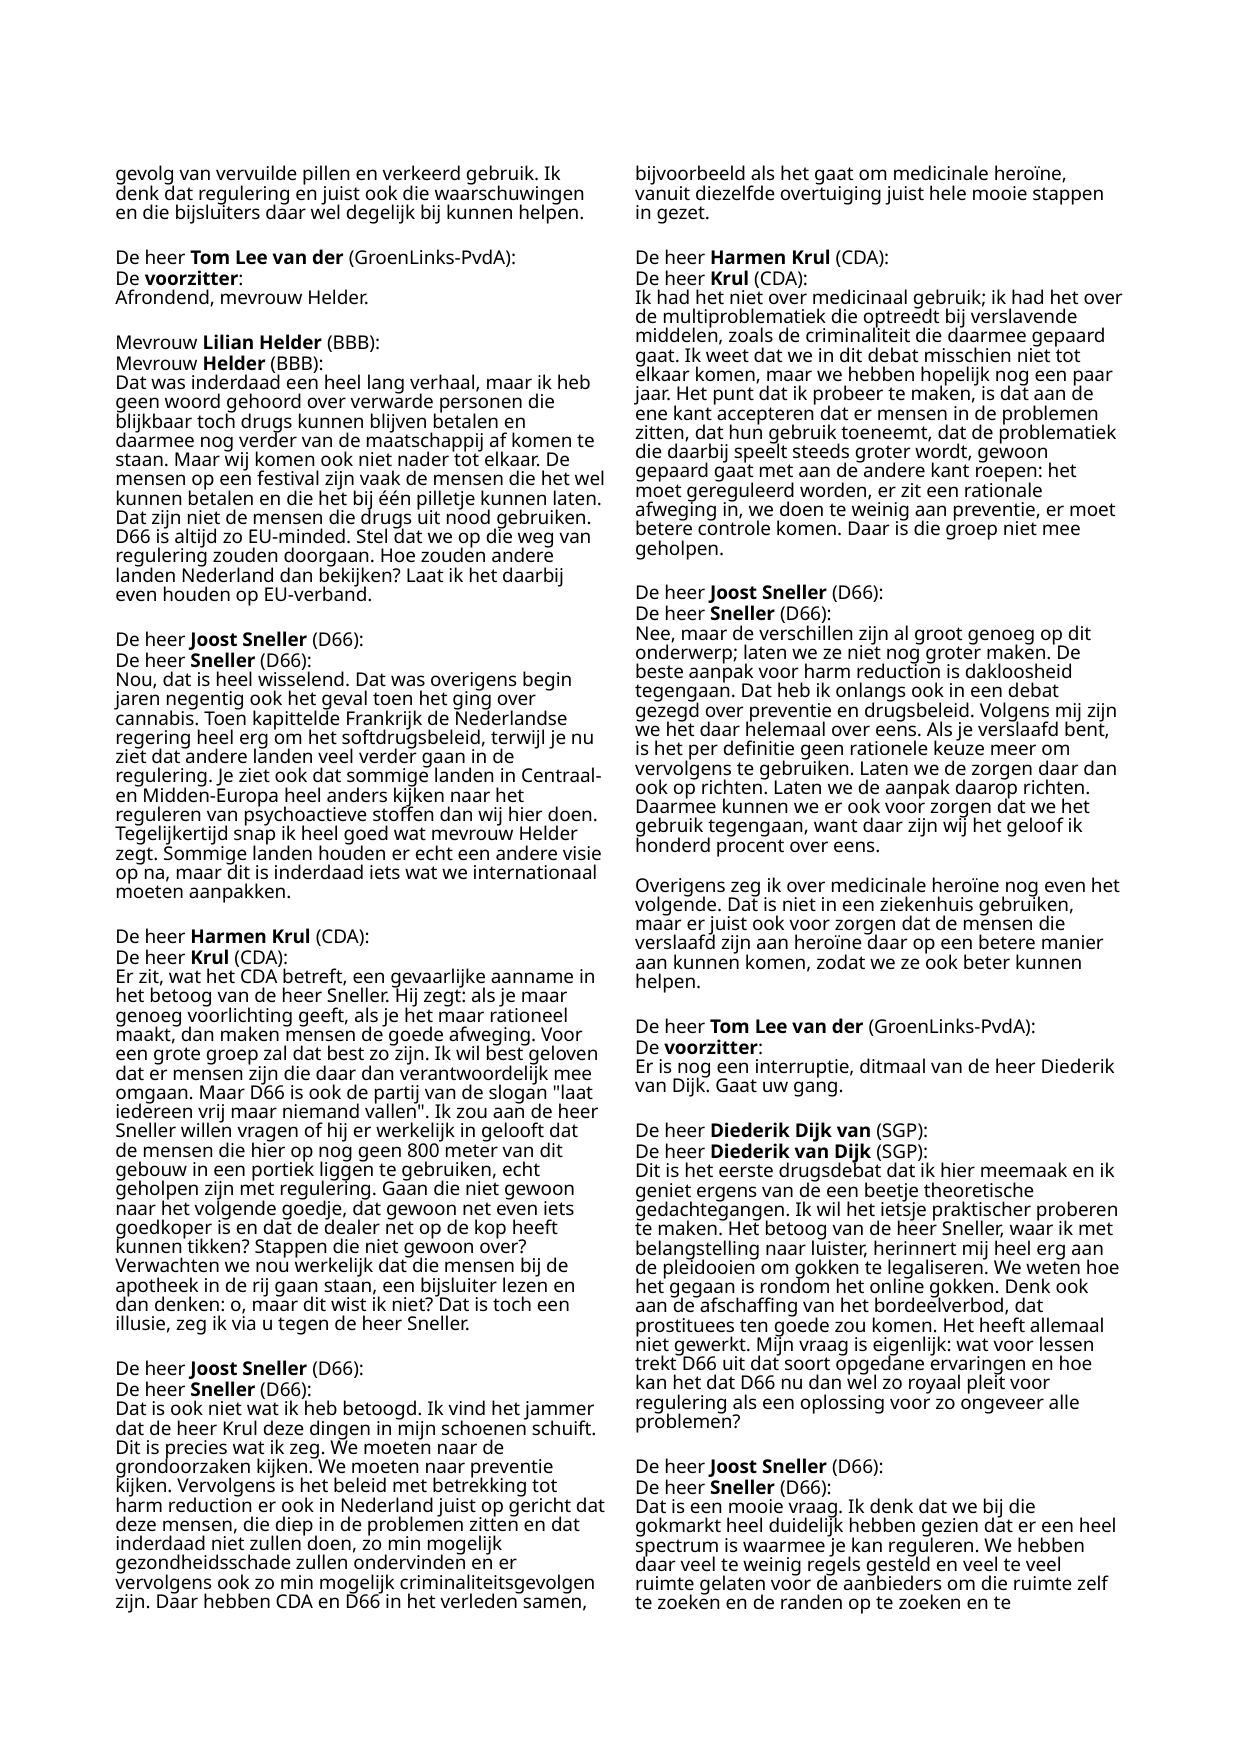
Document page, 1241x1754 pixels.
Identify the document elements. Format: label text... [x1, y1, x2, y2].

text De voorzitter: [115, 270, 605, 289]
text Dit is het eerste drugsdebat dat ik hier meemaak en ik geniet ergens van de een beetje theoretische gedachtegangen. Ik wil het ietsje praktischer proberen te maken. Het betoog van de heer Sneller, waar ik met belangstelling naar luister, herinnert mij heel erg aan de pleidooien om gokken te legaliseren. We weten hoe het gegaan is rondom het online gokken. Denk ook aan de afschaffing van het bordeelverbod, dat prostituees ten goede zou komen. Het heeft allemaal niet gewerkt. Mijn vraag is eigenlijk: wat voor lessen trekt D66 uit dat soort opgedane ervaringen en hoe kan het dat D66 nu dan wel zo royaal pleit voor regulering als een oplossing voor zo ongeveer alle problemen? [635, 1162, 1125, 1432]
text De heer Joost Sneller (D66): [115, 1355, 605, 1381]
text De heer Diederik van Dijk (SGP): [635, 1143, 1125, 1162]
text De heer Sneller (D66): [635, 1479, 1125, 1498]
text Dat was inderdaad een heel lang verhaal, maar ik heb geen woord gehoord over verwarde personen die blijkbaar toch drugs kunnen blijven betalen en daarmee nog verder van de maatschappij af komen te staan. Maar wij komen ook niet nader tot elkaar. De mensen op een festival zijn vaak de mensen die het wel kunnen betalen en die het bij één pilletje kunnen laten. Dat zijn niet de mensen die drugs uit nood gebruiken. D66 is altijd zo EU-minded. Stel dat we op die weg van regulering zouden doorgaan. Hoe zouden andere landen Nederland dan bekijken? Laat ik het daarbij even houden op EU-verband. [115, 374, 605, 605]
text De heer Diederik Dijk van (SGP): [635, 1117, 1125, 1143]
text Mevrouw Helder (BBB): [115, 355, 605, 374]
text De heer Joost Sneller (D66): [635, 579, 1125, 605]
text Mevrouw Lilian Helder (BBB): [115, 329, 605, 355]
text Overigens zeg ik over medicinale heroïne nog even het volgende. Dat is niet in een ziekenhuis gebruiken, maar er juist ook voor zorgen dat de mensen die verslaafd zijn aan heroïne daar op een betere manier aan kunnen komen, zodat we ze ook beter kunnen helpen. [635, 877, 1125, 992]
text De heer Sneller (D66): [115, 652, 605, 671]
text De heer Sneller (D66): [115, 1381, 605, 1400]
text Nou, dat is heel wisselend. Dat was overigens begin jaren negentig ook het geval toen het ging over cannabis. Toen kapittelde Frankrijk de Nederlandse regering heel erg om het softdrugsbeleid, terwijl je nu ziet dat andere landen veel verder gaan in de regulering. Je ziet ook dat sommige landen in Centraal- en Midden-Europa heel anders kijken naar het reguleren van psychoactieve stoffen dan wij hier doen. Tegelijkertijd snap ik heel goed wat mevrouw Helder zegt. Sommige landen houden er echt een andere visie op na, maar dit is inderdaad iets wat we internationaal moeten aanpakken. [115, 671, 605, 902]
text Er is nog een interruptie, ditmaal van de heer Diederik van Dijk. Gaat uw gang. [635, 1058, 1125, 1097]
text De heer Krul (CDA): [635, 270, 1125, 289]
text Er zit, wat het CDA betreft, een gevaarlijke aanname in het betoog van de heer Sneller. Hij zegt: als je maar genoeg voorlichting geeft, als je het maar rationeel maakt, dan maken mensen de goede afweging. Voor een grote groep zal dat best zo zijn. Ik wil best geloven dat er mensen zijn die daar dan verantwoordelijk mee omgaan. Maar D66 is ook de partij van de slogan "laat iedereen vrij maar niemand vallen". Ik zou aan de heer Sneller willen vragen of hij er werkelijk in gelooft dat de mensen die hier op nog geen 800 meter van dit gebouw in een portiek liggen te gebruiken, echt geholpen zijn met regulering. Gaan die niet gewoon naar het volgende goedje, dat gewoon net even iets goedkoper is en dat de dealer net op de kop heeft kunnen tikken? Stappen die niet gewoon over? Verwachten we nou werkelijk dat die mensen bij de apotheek in de rij gaan staan, een bijsluiter lezen en dan denken: o, maar dit wist ik niet? Dat is toch een illusie, zeg ik via u tegen de heer Sneller. [115, 968, 605, 1334]
text Ik had het niet over medicinaal gebruik; ik had het over de multiproblematiek die optreedt bij verslavende middelen, zoals de criminaliteit die daarmee gepaard gaat. Ik weet dat we in dit debat misschien niet tot elkaar komen, maar we hebben hopelijk nog een paar jaar. Het punt dat ik probeer te maken, is dat aan de ene kant accepteren dat er mensen in de problemen zitten, dat hun gebruik toeneemt, dat de problematiek die daarbij speelt steeds groter wordt, gewoon gepaard gaat met aan de andere kant roepen: het moet gereguleerd worden, er zit een rationale afweging in, we doen te weinig aan preventie, er moet betere controle komen. Daar is die groep niet mee geholpen. [635, 289, 1125, 559]
text Afrondend, mevrouw Helder. [115, 289, 605, 308]
text De heer Tom Lee van der (GroenLinks-PvdA): [115, 244, 605, 270]
text De voorzitter: [635, 1039, 1125, 1058]
text De heer Sneller (D66): [635, 605, 1125, 624]
text Nee, maar de verschillen zijn al groot genoeg op dit onderwerp; laten we ze niet nog groter maken. De beste aanpak voor harm reduction is dakloosheid tegengaan. Dat heb ik onlangs ook in een debat gezegd over preventie en drugsbeleid. Volgens mij zijn we het daar helemaal over eens. Als je verslaafd bent, is het per definitie geen rationele keuze meer om vervolgens te gebruiken. Laten we de zorgen daar dan ook op richten. Laten we de aanpak daarop richten. Daarmee kunnen we er ook voor zorgen dat we het gebruik tegengaan, want daar zijn wij het geloof ik honderd procent over eens. [635, 624, 1125, 856]
text De heer Joost Sneller (D66): [115, 626, 605, 652]
text bijvoorbeeld als het gaat om medicinale heroïne, vanuit diezelfde overtuiging juist hele mooie stappen in gezet. [635, 165, 1125, 223]
text Dat is een mooie vraag. Ik denk dat we bij die gokmarkt heel duidelijk hebben gezien dat er een heel spectrum is waarmee je kan reguleren. We hebben daar veel te weinig regels gesteld en veel te veel ruimte gelaten voor de aanbieders om die ruimte zelf te zoeken en de randen op te zoeken en te [635, 1498, 1125, 1614]
text De heer Tom Lee van der (GroenLinks-PvdA): [635, 1013, 1125, 1039]
text De heer Harmen Krul (CDA): [115, 923, 605, 949]
text De heer Joost Sneller (D66): [635, 1453, 1125, 1479]
text De heer Krul (CDA): [115, 949, 605, 968]
text Dat is ook niet wat ik heb betoogd. Ik vind het jammer dat de heer Krul deze dingen in mijn schoenen schuift. Dit is precies wat ik zeg. We moeten naar de grondoorzaken kijken. We moeten naar preventie kijken. Vervolgens is het beleid met betrekking tot harm reduction er ook in Nederland juist op gericht dat deze mensen, die diep in de problemen zitten en dat inderdaad niet zullen doen, zo min mogelijk gezondheidsschade zullen ondervinden en er vervolgens ook zo min mogelijk criminaliteitsgevolgen zijn. Daar hebben CDA en D66 in het verleden samen, [115, 1400, 605, 1612]
text De heer Harmen Krul (CDA): [635, 244, 1125, 270]
text gevolg van vervuilde pillen en verkeerd gebruik. Ik denk dat regulering en juist ook die waarschuwingen en die bijsluiters daar wel degelijk bij kunnen helpen. [115, 165, 605, 223]
